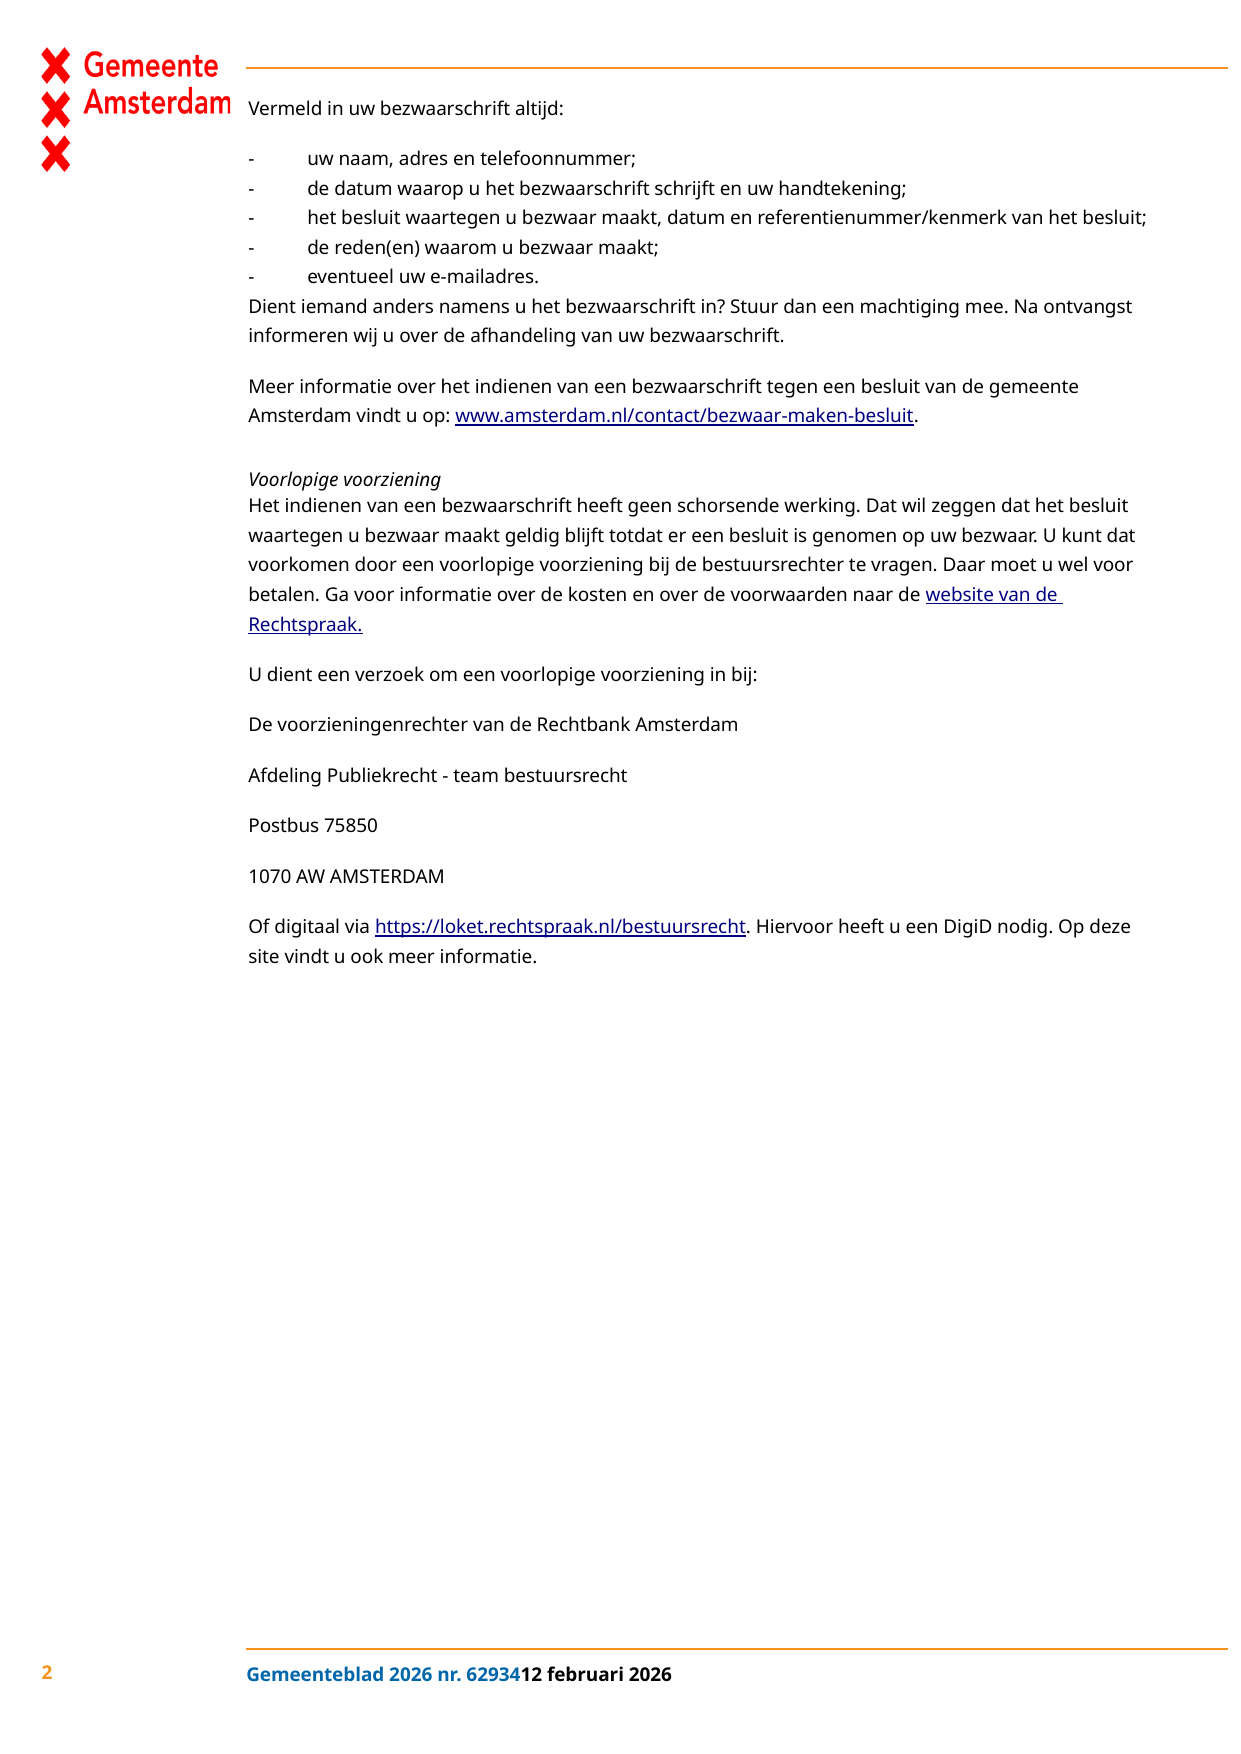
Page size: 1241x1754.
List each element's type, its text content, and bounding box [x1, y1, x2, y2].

text Postbus 75850 [248, 812, 1152, 838]
list uw naam, adres en telefoonnummer; [248, 145, 1152, 171]
text Meer informatie over het indienen van een bezwaarschrift tegen een besluit van de gemeente Amsterdam vindt u op: www.amsterdam.nl/contact/bezwaar-maken-besluit. [248, 373, 1152, 428]
text De voorzieningenrechter van de Rechtbank Amsterdam [248, 712, 1152, 737]
text U dient een verzoek om een voorlopige voorziening in bij: [248, 661, 1152, 687]
text Afdeling Publiekrecht - team bestuursrecht [248, 762, 1152, 788]
list de reden(en) waarom u bezwaar maakt; [248, 234, 1152, 260]
text Of digitaal via https://loket.rechtspraak.nl/bestuursrecht. Hiervoor heeft u een DigiD nodig. Op deze site vindt u ook meer informatie. [248, 913, 1152, 968]
list de datum waarop u het bezwaarschrift schrijft en uw handtekening; [248, 175, 1152, 201]
picture [41, 47, 231, 172]
list eventueel uw e-mailadres. [248, 263, 1152, 289]
text Voorlopige voorziening [248, 467, 1152, 492]
text Vermeld in uw bezwaarschrift altijd: [248, 95, 1152, 121]
list het besluit waartegen u bezwaar maakt, datum en referentienummer/kenmerk van het besluit; [248, 204, 1152, 230]
text Dient iemand anders namens u het bezwaarschrift in? Stuur dan een machtiging mee. Na ontvangst informeren wij u over de afhandeling van uw bezwaarschrift. [248, 293, 1152, 348]
text Het indienen van een bezwaarschrift heeft geen schorsende werking. Dat wil zeggen dat het besluit waartegen u bezwaar maakt geldig blijft totdat er een besluit is genomen op uw bezwaar. U kunt dat voorkomen door een voorlopige voorziening bij de bestuursrechter te vragen. Daar moet u wel voor betalen. Ga voor informatie over de kosten en over de voorwaarden naar de website van de Rechtspraak. [248, 492, 1152, 636]
text 1070 AW AMSTERDAM [248, 863, 1152, 888]
